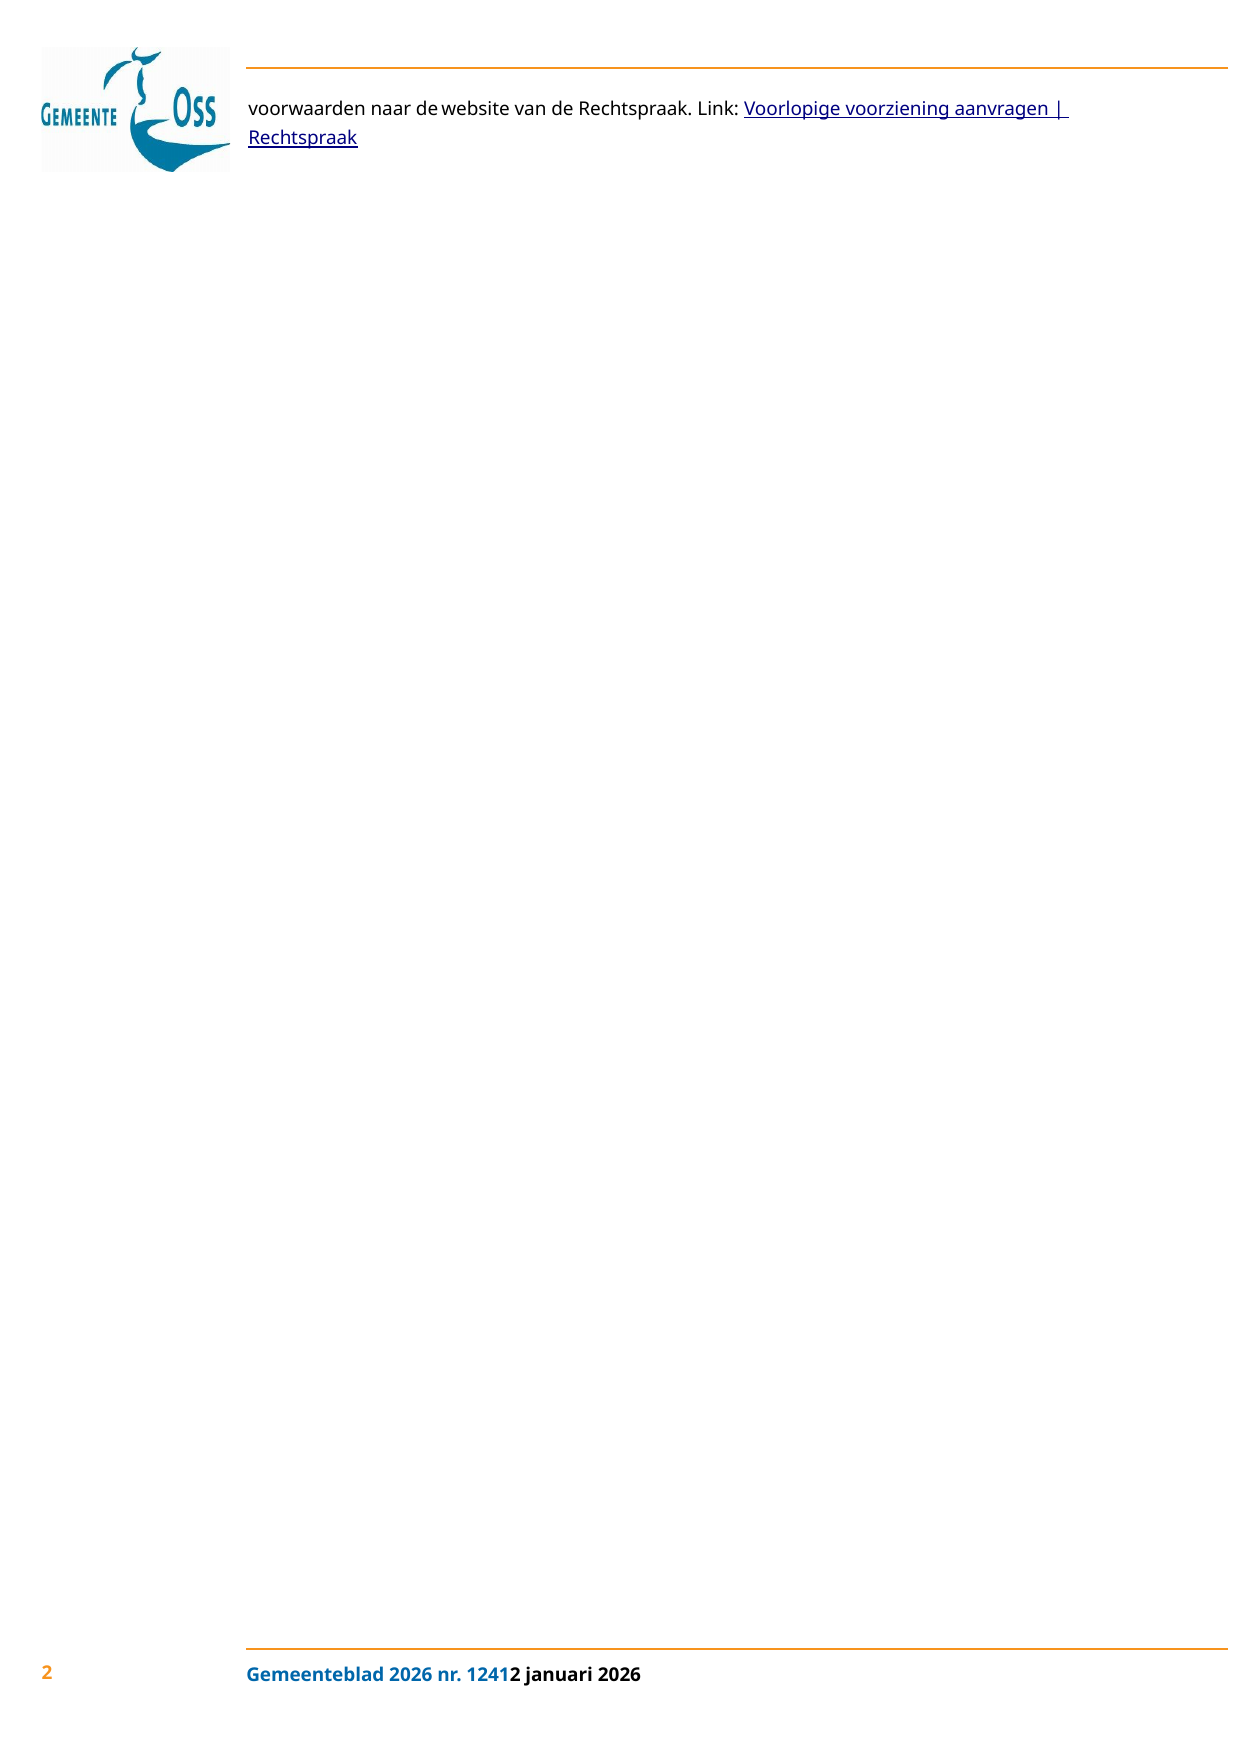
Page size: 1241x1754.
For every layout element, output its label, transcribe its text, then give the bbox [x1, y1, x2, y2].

text voorwaarden naar de website van de Rechtspraak. Link: Voorlopige voorziening aanvragen | Rechtspraak [248, 95, 1152, 150]
picture [41, 47, 231, 172]
